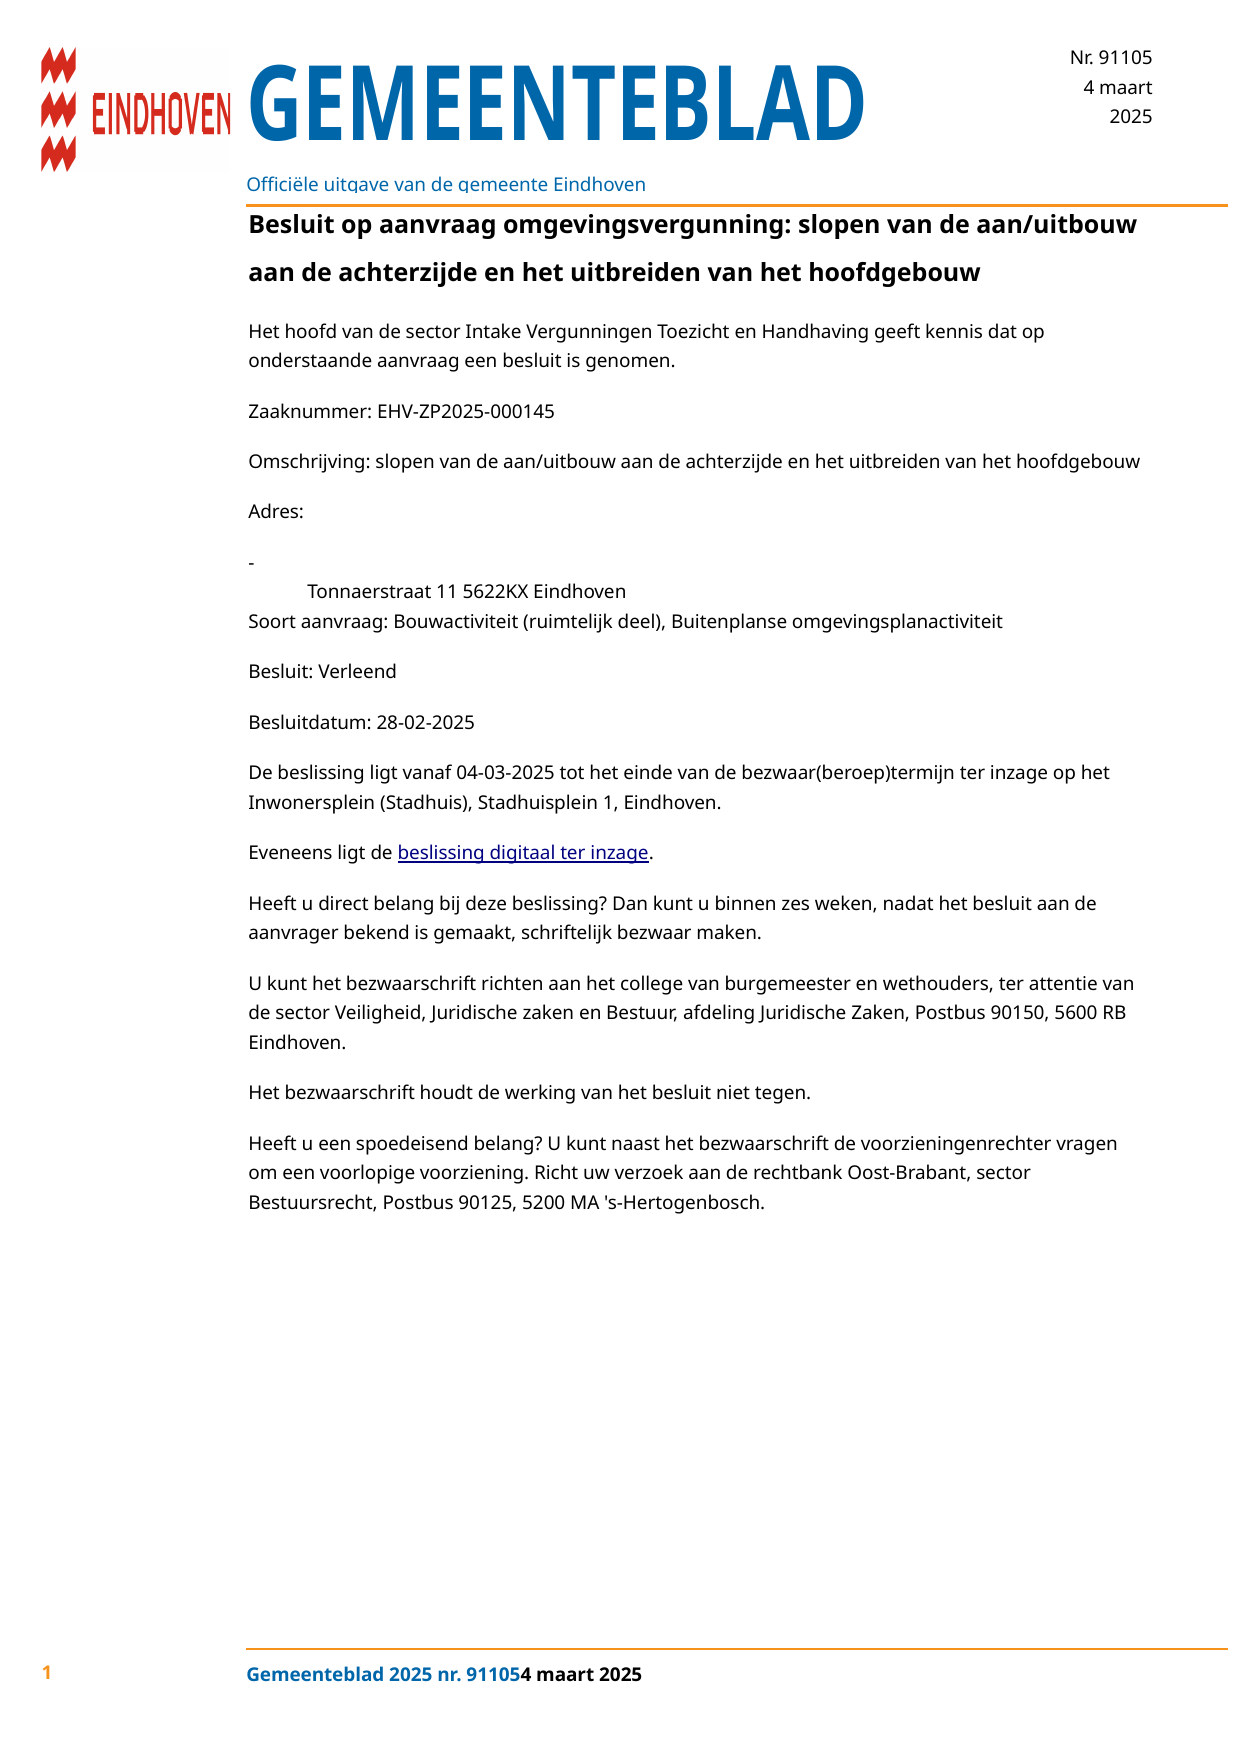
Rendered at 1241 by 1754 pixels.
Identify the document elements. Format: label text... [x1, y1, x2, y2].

text Zaaknummer: EHV-ZP2025-000145 [248, 398, 1152, 424]
text Adres: [248, 499, 1152, 524]
text Omschrijving: slopen van de aan/uitbouw aan de achterzijde en het uitbreiden van het hoofdgebouw [248, 448, 1152, 474]
list Tonnaerstraat 11 5622KX Eindhoven [248, 579, 1152, 604]
text Besluit: Verleend [248, 659, 1152, 684]
text Eveneens ligt de beslissing digitaal ter inzage. [248, 839, 1152, 865]
text De beslissing ligt vanaf 04-03-2025 tot het einde van de bezwaar(beroep)termijn ter inzage op het Inwonersplein (Stadhuis), Stadhuisplein 1, Eindhoven. [248, 759, 1152, 815]
text Besluitdatum: 28-02-2025 [248, 709, 1152, 735]
text Heeft u een spoedeisend belang? U kunt naast het bezwaarschrift de voorzieningenrechter vragen om een voorlopige voorziening. Richt uw verzoek aan de rechtbank Oost-Brabant, sector Bestuursrecht, Postbus 90125, 5200 MA 's-Hertogenbosch. [248, 1130, 1152, 1215]
text U kunt het bezwaarschrift richten aan het college van burgemeester en wethouders, ter attentie van de sector Veiligheid, Juridische zaken en Bestuur, afdeling Juridische Zaken, Postbus 90150, 5600 RB Eindhoven. [248, 970, 1152, 1055]
text Het hoofd van de sector Intake Vergunningen Toezicht en Handhaving geeft kennis dat op onderstaande aanvraag een besluit is genomen. [248, 318, 1152, 373]
picture [41, 47, 231, 172]
text Het bezwaarschrift houdt de werking van het besluit niet tegen. [248, 1079, 1152, 1105]
text Heeft u direct belang bij deze beslissing? Dan kunt u binnen zes weken, nadat het besluit aan de aanvrager bekend is gemaakt, schriftelijk bezwaar maken. [248, 890, 1152, 945]
text Soort aanvraag: Bouwactiviteit (ruimtelijk deel), Buitenplanse omgevingsplanactiviteit [248, 608, 1152, 634]
text Besluit op aanvraag omgevingsvergunning: slopen van de aan/uitbouw aan de achterzijde en het uitbreiden van het hoofdgebouw [248, 207, 1152, 288]
